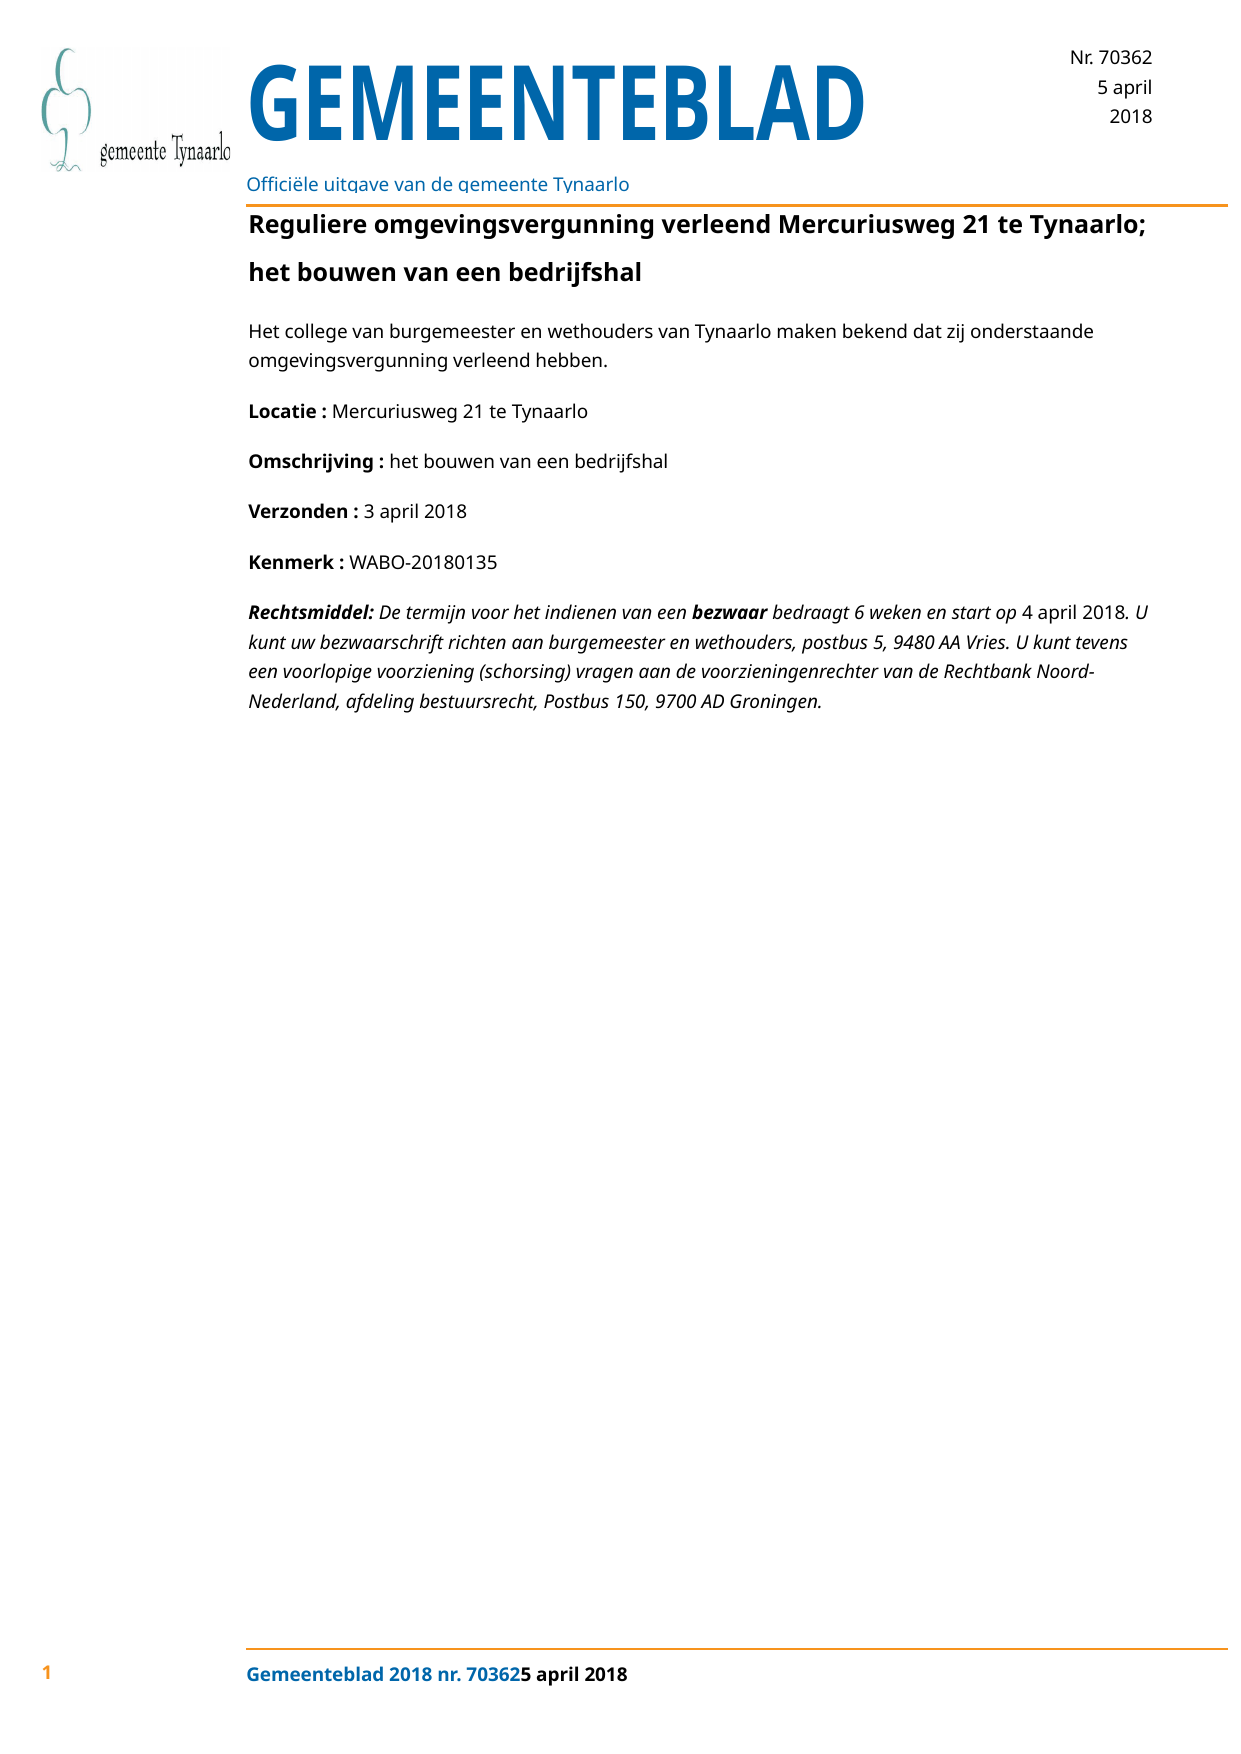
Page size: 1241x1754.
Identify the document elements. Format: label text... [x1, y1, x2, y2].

text Reguliere omgevingsvergunning verleend Mercuriusweg 21 te Tynaarlo; het bouwen van een bedrijfshal [248, 207, 1152, 288]
text Locatie : Mercuriusweg 21 te Tynaarlo [248, 398, 1152, 424]
text Omschrijving : het bouwen van een bedrijfshal [248, 448, 1152, 474]
text Verzonden : 3 april 2018 [248, 499, 1152, 524]
picture [41, 47, 231, 172]
text Kenmerk : WABO-20180135 [248, 549, 1152, 575]
text Rechtsmiddel: De termijn voor het indienen van een bezwaar bedraagt 6 weken en start op 4 april 2018. U kunt uw bezwaarschrift richten aan burgemeester en wethouders, postbus 5, 9480 AA Vries. U kunt tevens een voorlopige voorziening (schorsing) vragen aan de voorzieningenrechter van de Rechtbank Noord-Nederland, afdeling bestuursrecht, Postbus 150, 9700 AD Groningen. [248, 599, 1152, 714]
text Het college van burgemeester en wethouders van Tynaarlo maken bekend dat zij onderstaande omgevingsvergunning verleend hebben. [248, 318, 1152, 373]
